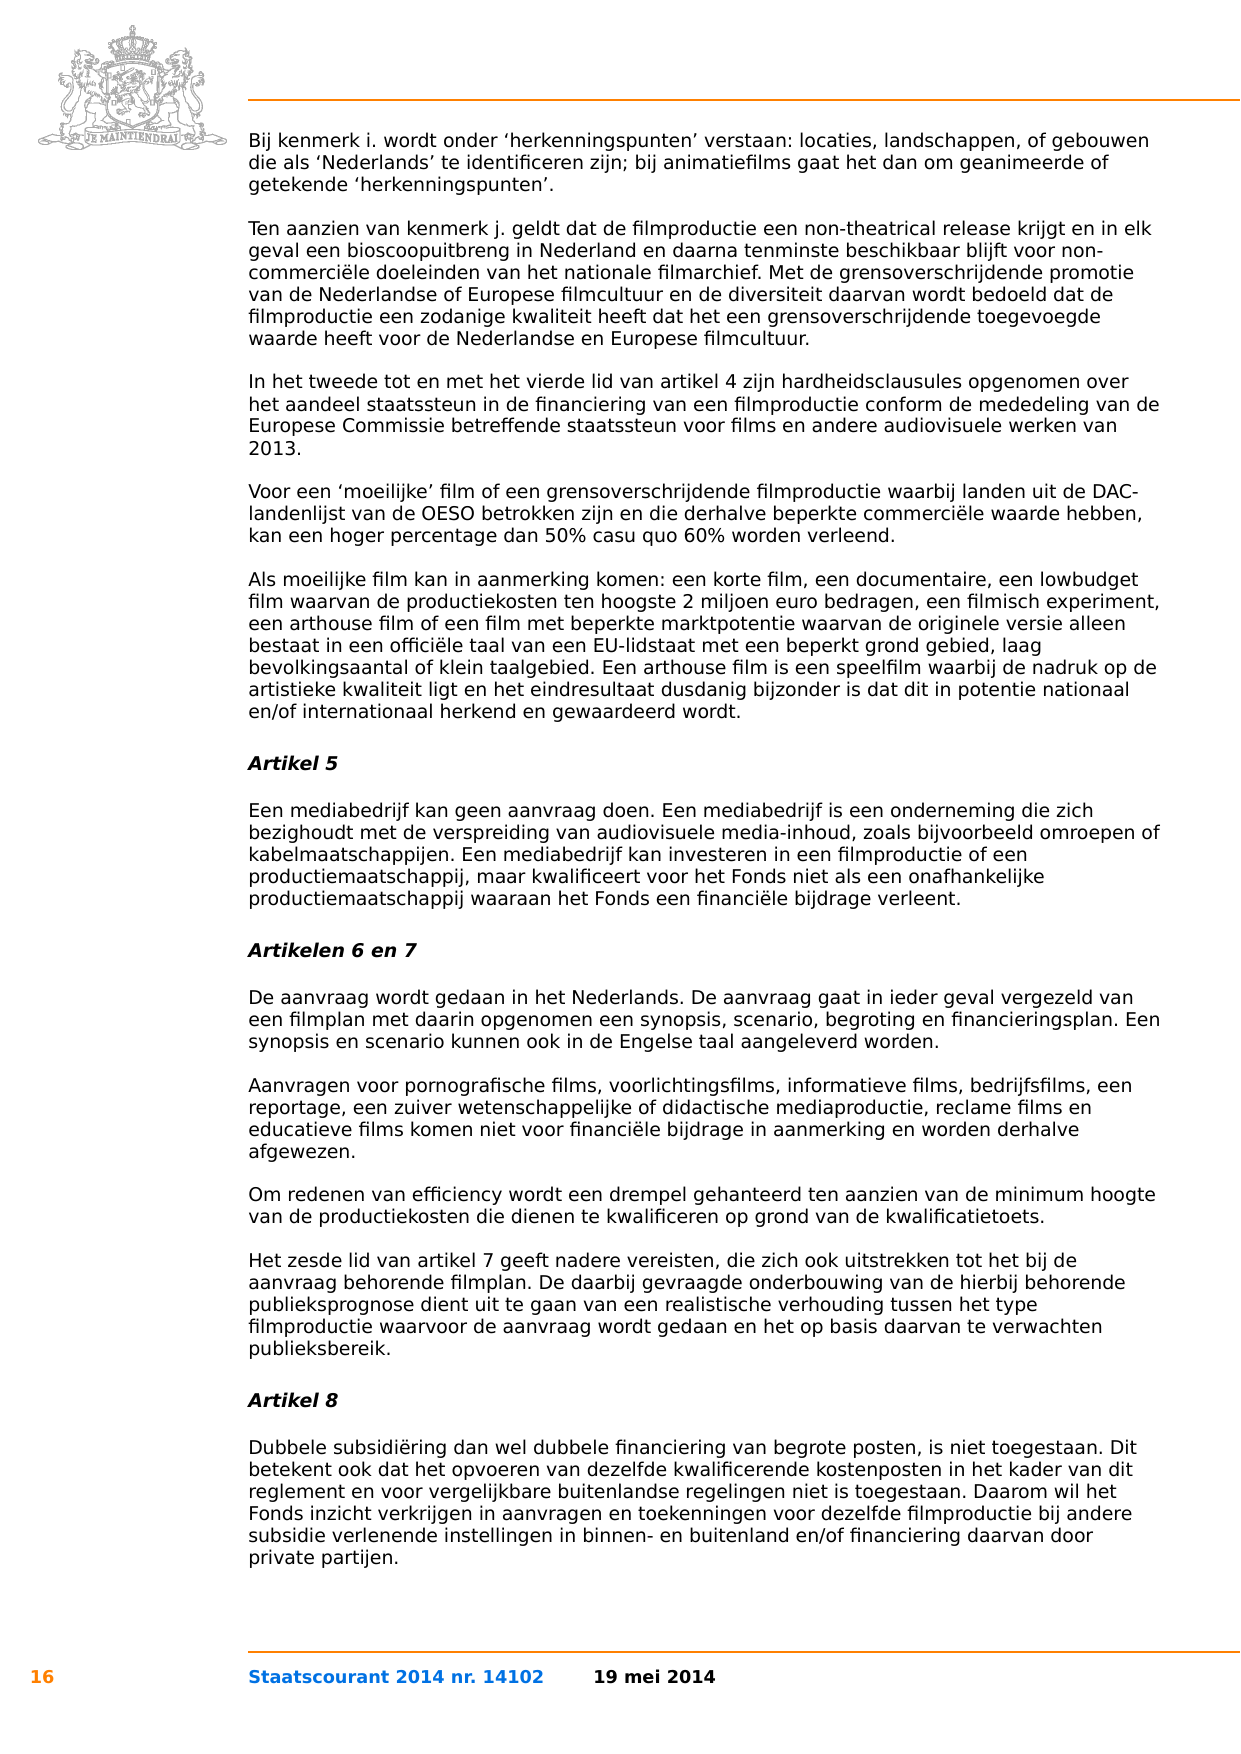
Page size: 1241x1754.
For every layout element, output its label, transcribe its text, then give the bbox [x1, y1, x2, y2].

text De aanvraag wordt gedaan in het Nederlands. De aanvraag gaat in ieder geval vergezeld van een filmplan met daarin opgenomen een synopsis, scenario, begroting en financieringsplan. Een synopsis en scenario kunnen ook in de Engelse taal aangeleverd worden. [248, 987, 1163, 1053]
text Als moeilijke film kan in aanmerking komen: een korte film, een documentaire, een lowbudget film waarvan de productiekosten ten hoogste 2 miljoen euro bedragen, een filmisch experiment, een arthouse film of een film met beperkte marktpotentie waarvan de originele versie alleen bestaat in een officiële taal van een EU-lidstaat met een beperkt grond gebied, laag bevolkingsaantal of klein taalgebied. Een arthouse film is een speelfilm waarbij de nadruk op de artistieke kwaliteit ligt en het eindresultaat dusdanig bijzonder is dat dit in potentie nationaal en/of internationaal herkend en gewaardeerd wordt. [248, 569, 1163, 723]
text Dubbele subsidiëring dan wel dubbele financiering van begrote posten, is niet toegestaan. Dit betekent ook dat het opvoeren van dezelfde kwalificerende kostenposten in het kader van dit reglement en voor vergelijkbare buitenlandse regelingen niet is toegestaan. Daarom wil het Fonds inzicht verkrijgen in aanvragen en toekenningen voor dezelfde filmproductie bij andere subsidie verlenende instellingen in binnen- en buitenland en/of financiering daarvan door private partijen. [248, 1437, 1163, 1569]
text Ten aanzien van kenmerk j. geldt dat de filmproductie een non-theatrical release krijgt en in elk geval een bioscoopuitbreng in Nederland en daarna tenminste beschikbaar blijft voor non-commerciële doeleinden van het nationale filmarchief. Met de grensoverschrijdende promotie van de Nederlandse of Europese filmcultuur en de diversiteit daarvan wordt bedoeld dat de filmproductie een zodanige kwaliteit heeft dat het een grensoverschrijdende toegevoegde waarde heeft voor de Nederlandse en Europese filmcultuur. [248, 218, 1163, 349]
text Voor een ‘moeilijke’ film of een grensoverschrijdende filmproductie waarbij landen uit de DAC-landenlijst van de OESO betrokken zijn en die derhalve beperkte commerciële waarde hebben, kan een hoger percentage dan 50% casu quo 60% worden verleend. [248, 481, 1163, 547]
text Om redenen van efficiency wordt een drempel gehanteerd ten aanzien van de minimum hoogte van de productiekosten die dienen te kwalificeren op grond van de kwalificatietoets. [248, 1184, 1163, 1228]
text Een mediabedrijf kan geen aanvraag doen. Een mediabedrijf is een onderneming die zich bezighoudt met de verspreiding van audiovisuele media-inhoud, zoals bijvoorbeeld omroepen of kabelmaatschappijen. Een mediabedrijf kan investeren in een filmproductie of een productiemaatschappij, maar kwalificeert voor het Fonds niet als een onafhankelijke productiemaatschappij waaraan het Fonds een financiële bijdrage verleent. [248, 800, 1163, 910]
text Bij kenmerk i. wordt onder ‘herkenningspunten’ verstaan: locaties, landschappen, of gebouwen die als ‘Nederlands’ te identificeren zijn; bij animatiefilms gaat het dan om geanimeerde of getekende ‘herkenningspunten’. [248, 130, 1163, 196]
text Aanvragen voor pornografische films, voorlichtingsfilms, informatieve films, bedrijfsfilms, een reportage, een zuiver wetenschappelijke of didactische mediaproductie, reclame films en educatieve films komen niet voor financiële bijdrage in aanmerking en worden derhalve afgewezen. [248, 1074, 1163, 1162]
subtitle Artikel 5 [248, 753, 1163, 775]
picture [38, 25, 227, 150]
subtitle Artikel 8 [248, 1390, 1163, 1412]
text Het zesde lid van artikel 7 geeft nadere vereisten, die zich ook uitstrekken tot het bij de aanvraag behorende filmplan. De daarbij gevraagde onderbouwing van de hierbij behorende publieksprognose dient uit te gaan van een realistische verhouding tussen het type filmproductie waarvoor de aanvraag wordt gedaan en het op basis daarvan te verwachten publieksbereik. [248, 1250, 1163, 1360]
text In het tweede tot en met het vierde lid van artikel 4 zijn hardheidsclausules opgenomen over het aandeel staatssteun in de financiering van een filmproductie conform de mededeling van de Europese Commissie betreffende staatssteun voor films en andere audiovisuele werken van 2013. [248, 371, 1163, 459]
subtitle Artikelen 6 en 7 [248, 940, 1163, 962]
